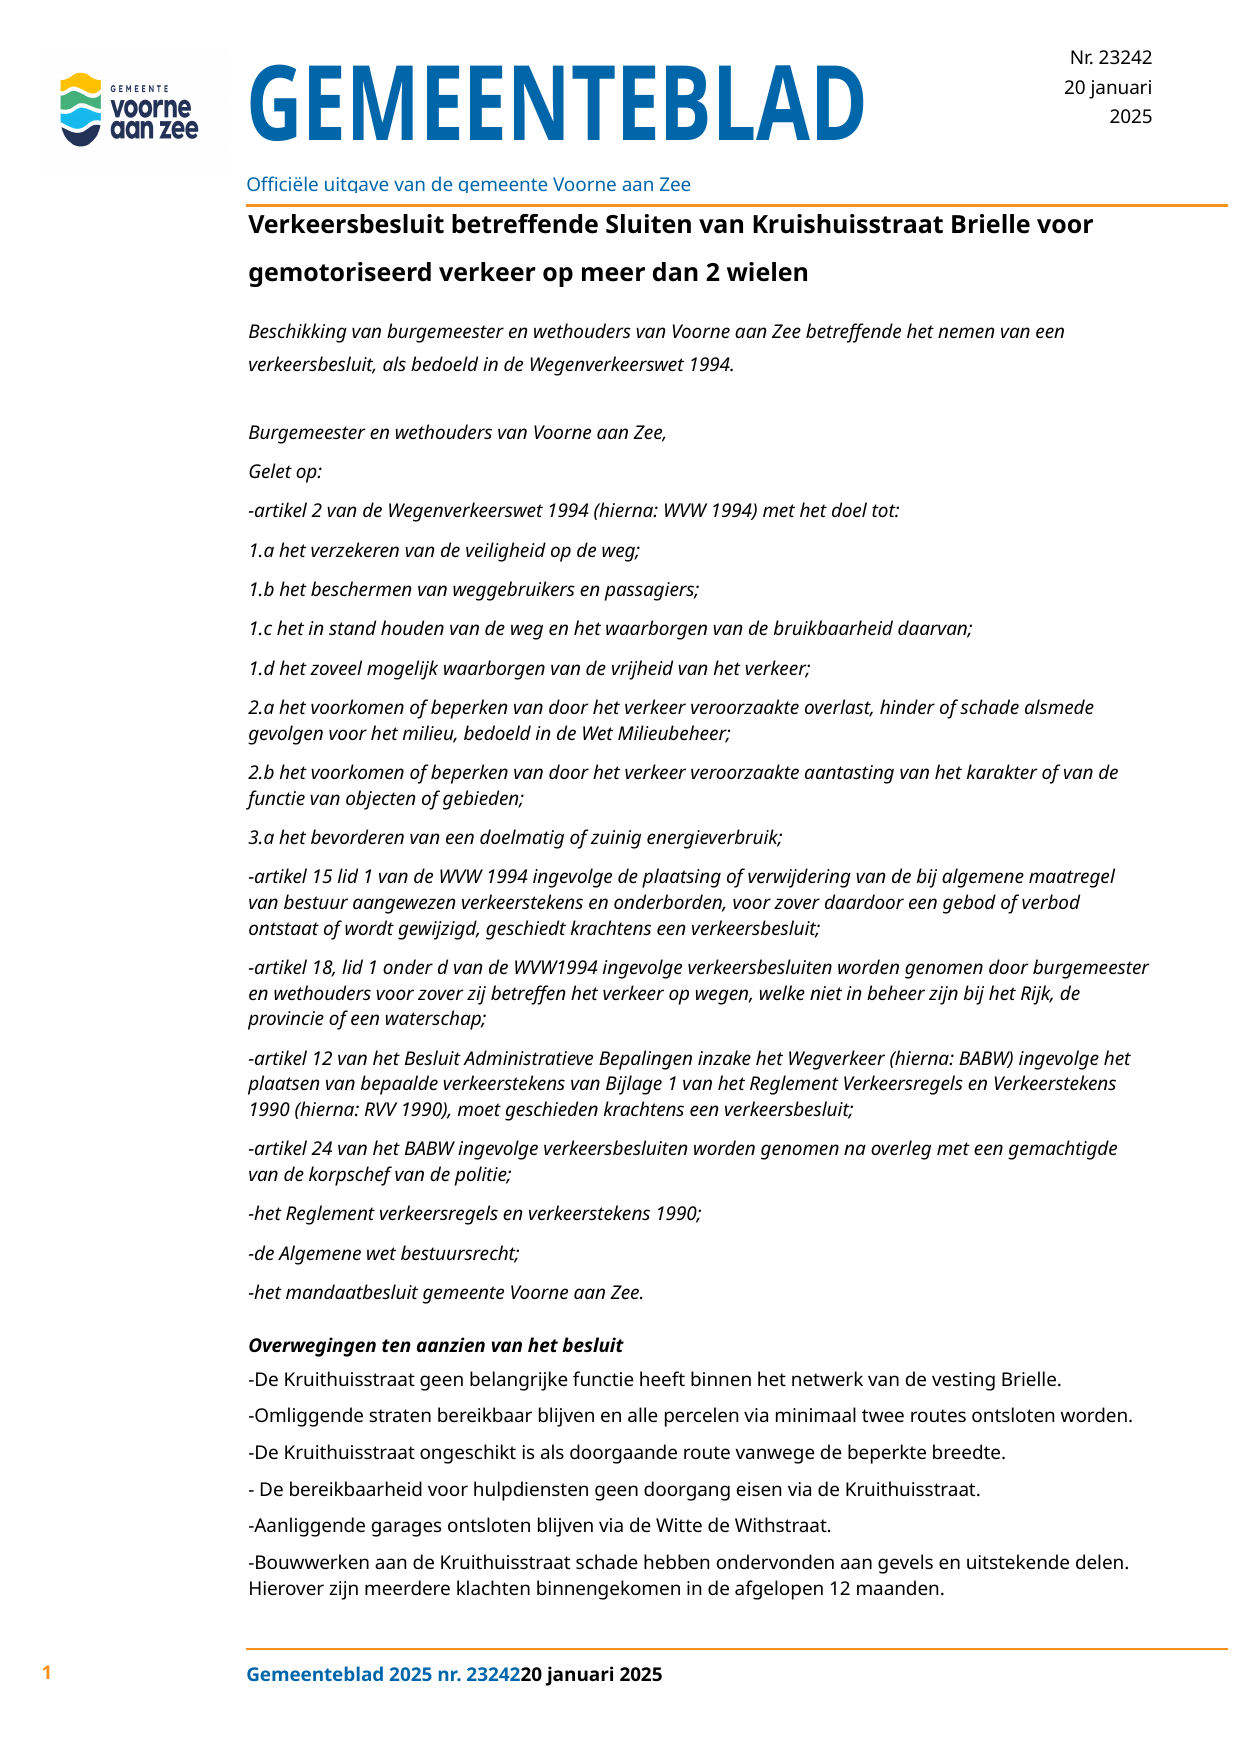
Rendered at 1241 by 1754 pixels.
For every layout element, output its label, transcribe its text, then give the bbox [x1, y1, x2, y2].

text 3.a het bevorderen van een doelmatig of zuinig energieverbruik; [248, 824, 1152, 850]
text 1.b het beschermen van weggebruikers en passagiers; [248, 576, 1152, 602]
text 2.a het voorkomen of beperken van door het verkeer veroorzaakte overlast, hinder of schade alsmede gevolgen voor het milieu, bedoeld in de Wet Milieubeheer; [248, 694, 1152, 745]
text -Omliggende straten bereikbaar blijven en alle percelen via minimaal twee routes ontsloten worden. [248, 1402, 1152, 1428]
text -de Algemene wet bestuursrecht; [248, 1240, 1152, 1265]
text Overwegingen ten aanzien van het besluit [248, 1332, 1152, 1357]
text -Aanliggende garages ontsloten blijven via de Witte de Withstraat. [248, 1512, 1152, 1538]
text Gelet op: [248, 458, 1152, 484]
text -artikel 2 van de Wegenverkeerswet 1994 (hierna: WVW 1994) met het doel tot: [248, 498, 1152, 523]
text Beschikking van burgemeester en wethouders van Voorne aan Zee betreffende het nemen van een verkeersbesluit, als bedoeld in de Wegenverkeerswet 1994. [248, 318, 1152, 377]
text -artikel 18, lid 1 onder d van de WVW1994 ingevolge verkeersbesluiten worden genomen door burgemeester en wethouders voor zover zij betreffen het verkeer op wegen, welke niet in beheer zijn bij het Rijk, de provincie of een waterschap; [248, 954, 1152, 1031]
text -het Reglement verkeersregels en verkeerstekens 1990; [248, 1200, 1152, 1226]
text 1.a het verzekeren van de veiligheid op de weg; [248, 537, 1152, 563]
text -artikel 24 van het BABW ingevolge verkeersbesluiten worden genomen na overleg met een gemachtigde van de korpschef van de politie; [248, 1135, 1152, 1187]
text -De Kruithuisstraat geen belangrijke functie heeft binnen het netwerk van de vesting Brielle. [248, 1366, 1152, 1392]
text Burgemeester en wethouders van Voorne aan Zee, [248, 419, 1152, 445]
text -artikel 12 van het Besluit Administratieve Bepalingen inzake het Wegverkeer (hierna: BABW) ingevolge het plaatsen van bepaalde verkeerstekens van Bijlage 1 van het Reglement Verkeersregels en Verkeerstekens 1990 (hierna: RVV 1990), moet geschieden krachtens een verkeersbesluit; [248, 1045, 1152, 1122]
text - De bereikbaarheid voor hulpdiensten geen doorgang eisen via de Kruithuisstraat. [248, 1476, 1152, 1502]
text -De Kruithuisstraat ongeschikt is als doorgaande route vanwege de beperkte breedte. [248, 1439, 1152, 1465]
text 1.d het zoveel mogelijk waarborgen van de vrijheid van het verkeer; [248, 655, 1152, 680]
text -artikel 15 lid 1 van de WVW 1994 ingevolge de plaatsing of verwijdering van de bij algemene maatregel van bestuur aangewezen verkeerstekens en onderborden, voor zover daardoor een gebod of verbod ontstaat of wordt gewijzigd, geschiedt krachtens een verkeersbesluit; [248, 863, 1152, 940]
text 2.b het voorkomen of beperken van door het verkeer veroorzaakte aantasting van het karakter of van de functie van objecten of gebieden; [248, 759, 1152, 810]
text 1.c het in stand houden van de weg en het waarborgen van de bruikbaarheid daarvan; [248, 615, 1152, 641]
text -Bouwwerken aan de Kruithuisstraat schade hebben ondervonden aan gevels en uitstekende delen. Hierover zijn meerdere klachten binnengekomen in de afgelopen 12 maanden. [248, 1549, 1152, 1601]
text Verkeersbesluit betreffende Sluiten van Kruishuisstraat Brielle voor gemotoriseerd verkeer op meer dan 2 wielen [248, 207, 1152, 288]
text -het mandaatbesluit gemeente Voorne aan Zee. [248, 1279, 1152, 1305]
picture [41, 47, 231, 172]
